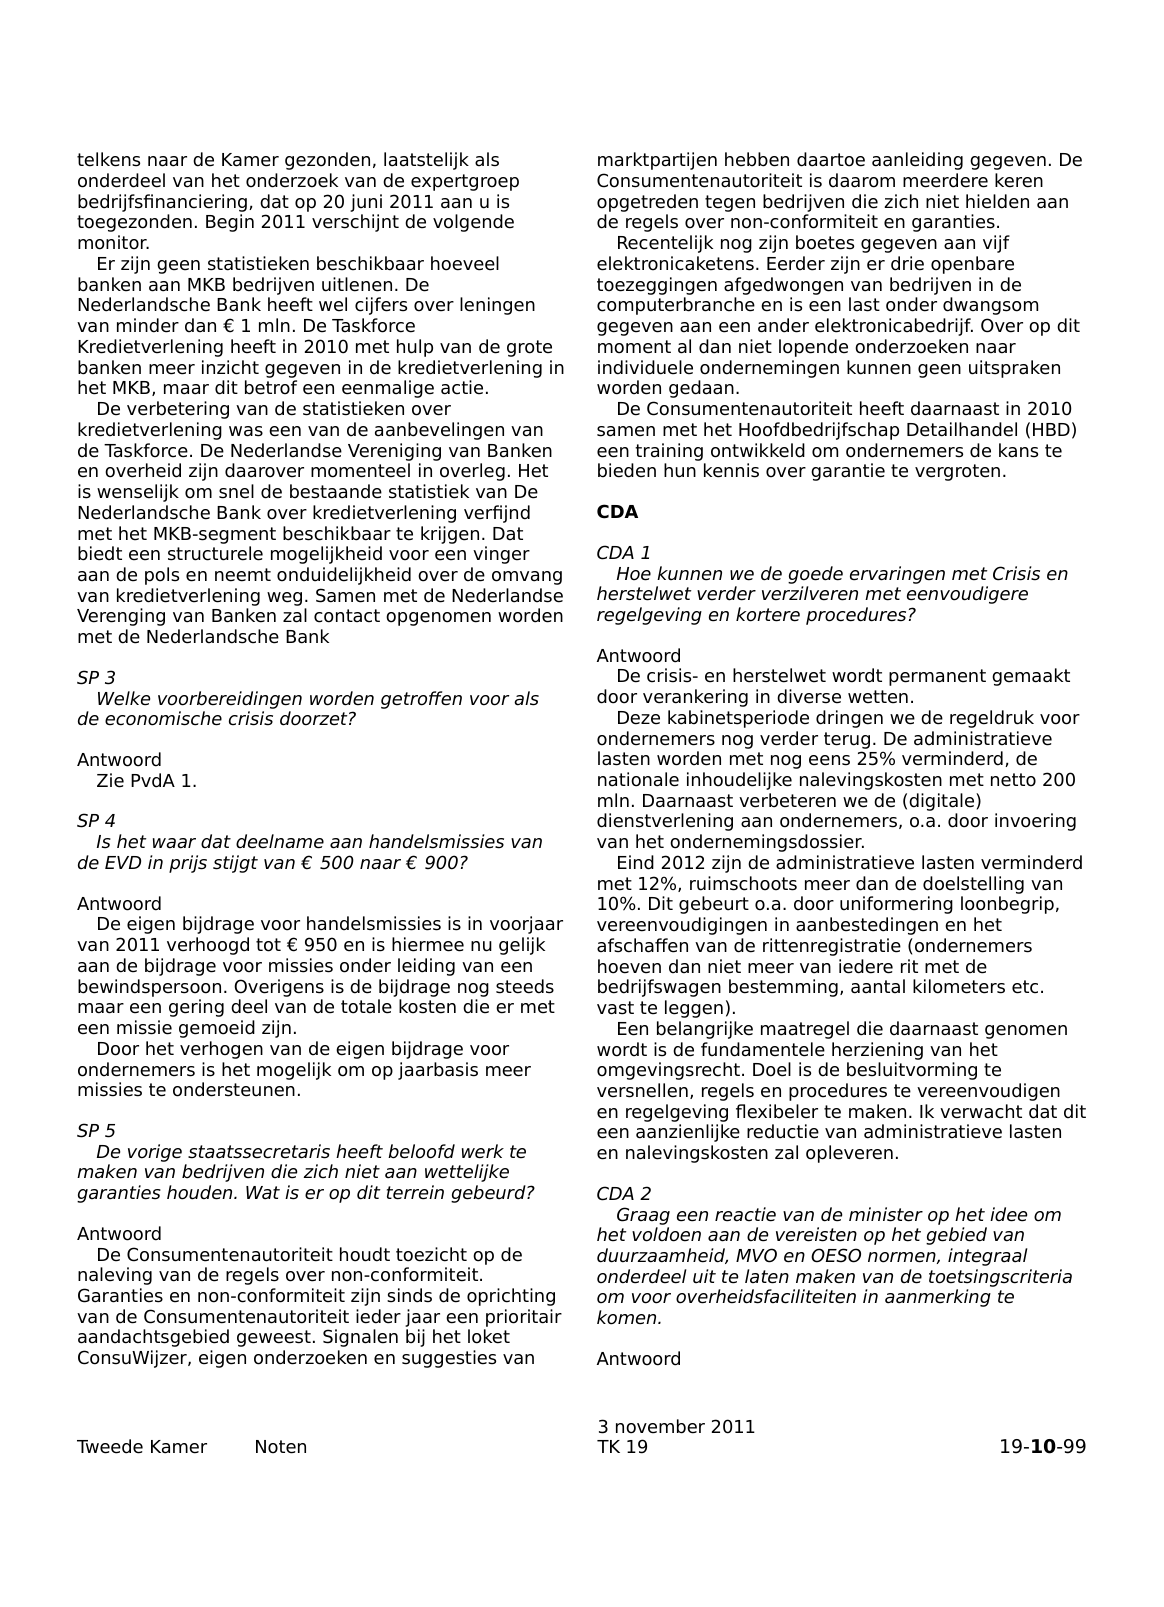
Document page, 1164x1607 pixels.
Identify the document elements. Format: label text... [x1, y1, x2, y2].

text Graag een reactie van de minister op het idee om het voldoen aan de vereisten op het gebied van duurzaamheid, MVO en OESO normen, integraal onderdeel uit te laten maken van de toetsingscriteria om voor overheidsfaciliteiten in aanmerking te komen. [596, 1204, 1087, 1329]
text Welke voorbereidingen worden getroffen voor als de economische crisis doorzet? [77, 688, 567, 730]
text Door het verhogen van de eigen bijdrage voor ondernemers is het mogelijk om op jaarbasis meer missies te ondersteunen. [77, 1039, 567, 1101]
text SP 5 [77, 1121, 567, 1142]
text CDA 2 [596, 1184, 1087, 1204]
text SP 3 [77, 668, 567, 688]
text De Consumentenautoriteit houdt toezicht op de naleving van de regels over non-conformiteit. Garanties en non-conformiteit zijn sinds de oprichting van de Consumentenautoriteit ieder jaar een prioritair aandachtsgebied geweest. Signalen bij het loket ConsuWijzer, eigen onderzoeken en suggesties van [77, 1244, 567, 1369]
text De vorige staatssecretaris heeft beloofd werk te maken van bedrijven die zich niet aan wettelijke garanties houden. Wat is er op dit terrein gebeurd? [77, 1142, 567, 1204]
text Er zijn geen statistieken beschikbaar hoeveel banken aan MKB bedrijven uitlenen. De Nederlandsche Bank heeft wel cijfers over leningen van minder dan € 1 mln. De Taskforce Kredietverlening heeft in 2010 met hulp van de grote banken meer inzicht gegeven in de kredietverlening in het MKB, maar dit betrof een eenmalige actie. [77, 254, 567, 399]
text Antwoord [77, 893, 567, 914]
text CDA 1 [596, 543, 1087, 563]
text Antwoord [596, 1349, 1087, 1369]
text Antwoord [77, 1224, 567, 1244]
text De verbetering van de statistieken over kredietverlening was een van de aanbevelingen van de Taskforce. De Nederlandse Vereniging van Banken en overheid zijn daarover momenteel in overleg. Het is wenselijk om snel de bestaande statistiek van De Nederlandsche Bank over kredietverlening verfijnd met het MKB-segment beschikbaar te krijgen. Dat biedt een structurele mogelijkheid voor een vinger aan de pols en neemt onduidelijkheid over de omvang van kredietverlening weg. Samen met de Nederlandse Verenging van Banken zal contact opgenomen worden met de Nederlandsche Bank [77, 399, 567, 648]
text De eigen bijdrage voor handelsmissies is in voorjaar van 2011 verhoogd tot € 950 en is hiermee nu gelijk aan de bijdrage voor missies onder leiding van een bewindspersoon. Overigens is de bijdrage nog steeds maar een gering deel van de totale kosten die er met een missie gemoeid zijn. [77, 914, 567, 1039]
text Zie PvdA 1. [77, 771, 567, 791]
text CDA [596, 502, 1087, 523]
text telkens naar de Kamer gezonden, laatstelijk als onderdeel van het onderzoek van de expertgroep bedrijfsfinanciering, dat op 20 juni 2011 aan u is toegezonden. Begin 2011 verschijnt de volgende monitor. [77, 150, 567, 254]
text Is het waar dat deelname aan handelsmissies van de EVD in prijs stijgt van € 500 naar € 900? [77, 832, 567, 873]
text Recentelijk nog zijn boetes gegeven aan vijf elektronicaketens. Eerder zijn er drie openbare toezeggingen afgedwongen van bedrijven in de computerbranche en is een last onder dwangsom gegeven aan een ander elektronicabedrijf. Over op dit moment al dan niet lopende onderzoeken naar individuele ondernemingen kunnen geen uitspraken worden gedaan. [596, 233, 1087, 399]
text Hoe kunnen we de goede ervaringen met Crisis en herstelwet verder verzilveren met eenvoudigere regelgeving en kortere procedures? [596, 563, 1087, 626]
text Antwoord [596, 646, 1087, 666]
text De crisis- en herstelwet wordt permanent gemaakt door verankering in diverse wetten. [596, 666, 1087, 708]
text marktpartijen hebben daartoe aanleiding gegeven. De Consumentenautoriteit is daarom meerdere keren opgetreden tegen bedrijven die zich niet hielden aan de regels over non-conformiteit en garanties. [596, 150, 1087, 233]
text Een belangrijke maatregel die daarnaast genomen wordt is de fundamentele herziening van het omgevingsrecht. Doel is de besluitvorming te versnellen, regels en procedures te vereenvoudigen en regelgeving flexibeler te maken. Ik verwacht dat dit een aanzienlijke reductie van administratieve lasten en nalevingskosten zal opleveren. [596, 1019, 1087, 1164]
text De Consumentenautoriteit heeft daarnaast in 2010 samen met het Hoofdbedrijfschap Detailhandel (HBD) een training ontwikkeld om ondernemers de kans te bieden hun kennis over garantie te vergroten. [596, 399, 1087, 482]
text Eind 2012 zijn de administratieve lasten verminderd met 12%, ruimschoots meer dan de doelstelling van 10%. Dit gebeurt o.a. door uniformering loonbegrip, vereenvoudigingen in aanbestedingen en het afschaffen van de rittenregistratie (ondernemers hoeven dan niet meer van iedere rit met de bedrijfswagen bestemming, aantal kilometers etc. vast te leggen). [596, 853, 1087, 1019]
text SP 4 [77, 811, 567, 832]
text Deze kabinetsperiode dringen we de regeldruk voor ondernemers nog verder terug. De administratieve lasten worden met nog eens 25% verminderd, de nationale inhoudelijke nalevingskosten met netto 200 mln. Daarnaast verbeteren we de (digitale) dienstverlening aan ondernemers, o.a. door invoering van het ondernemingsdossier. [596, 708, 1087, 853]
text Antwoord [77, 750, 567, 771]
